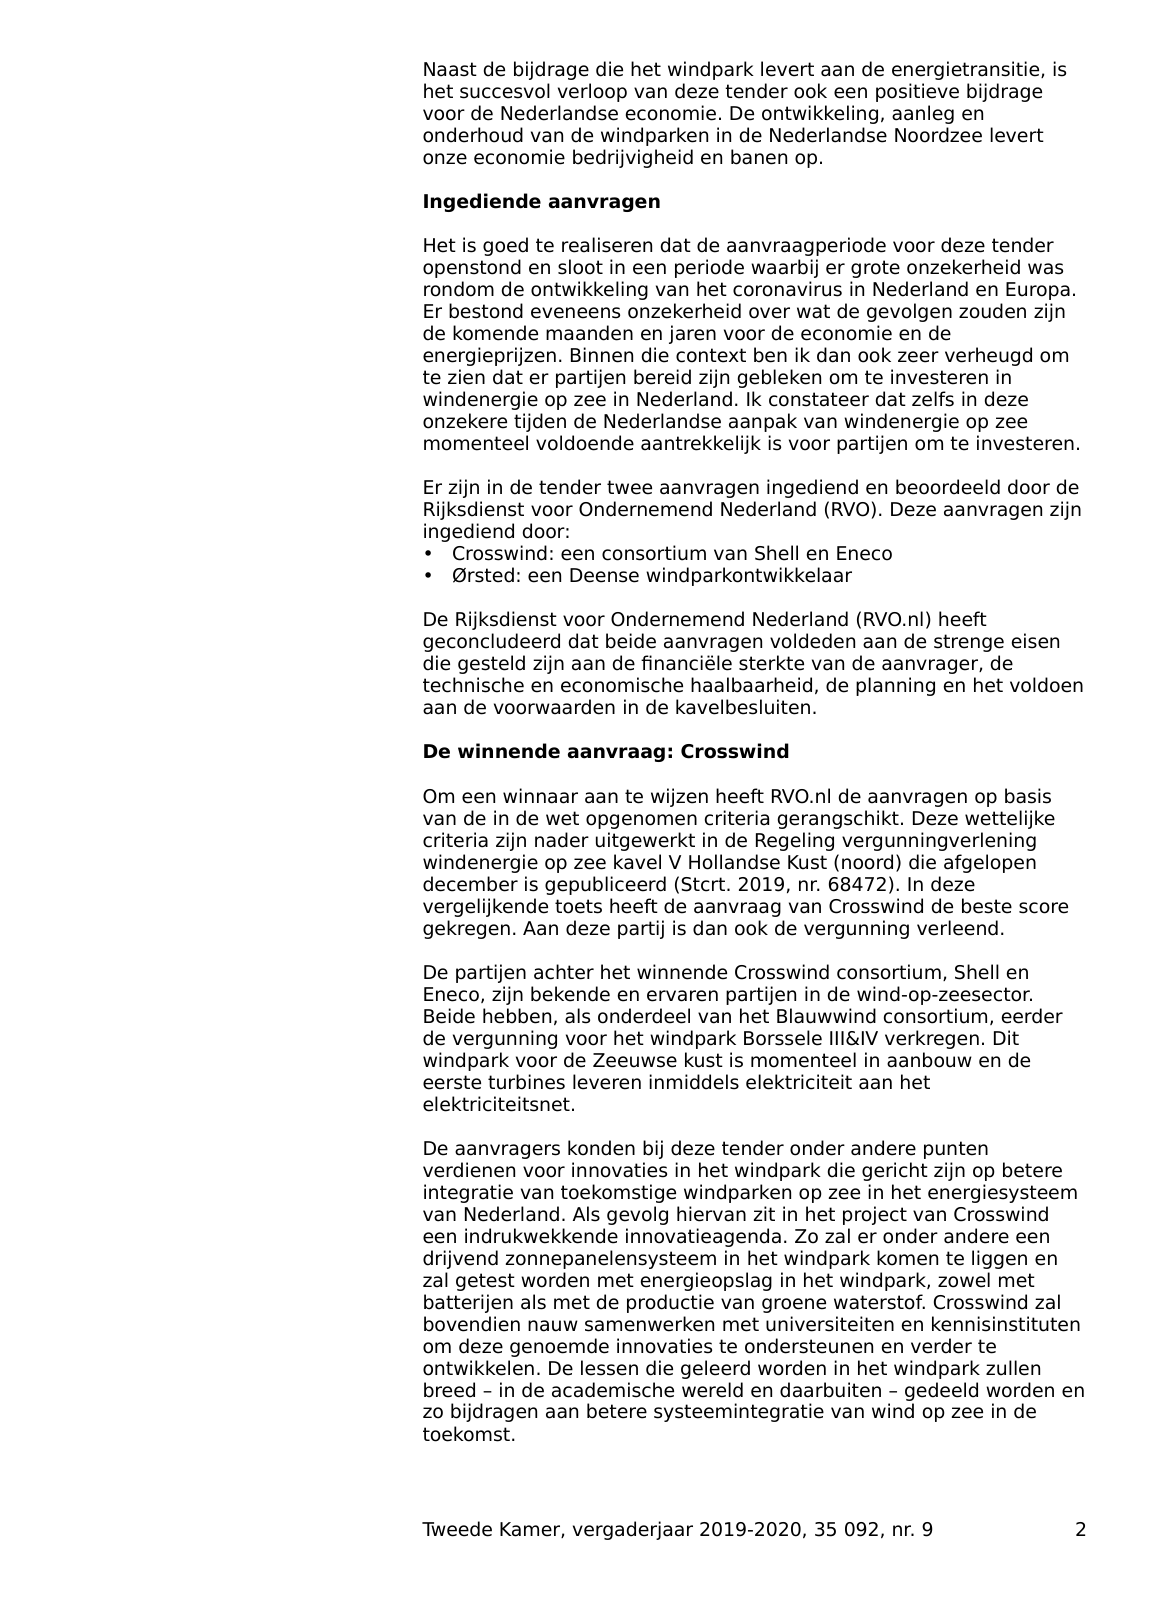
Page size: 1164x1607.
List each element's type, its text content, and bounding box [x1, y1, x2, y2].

subtitle Ingediende aanvragen [422, 191, 1087, 213]
text Om een winnaar aan te wijzen heeft RVO.nl de aanvragen op basis van de in de wet opgenomen criteria gerangschikt. Deze wettelijke criteria zijn nader uitgewerkt in de Regeling vergunningverlening windenergie op zee kavel V Hollandse Kust (noord) die afgelopen december is gepubliceerd (Stcrt. 2019, nr. 68472). In deze vergelijkende toets heeft de aanvraag van Crosswind de beste score gekregen. Aan deze partij is dan ook de vergunning verleend. [422, 786, 1087, 939]
text Naast de bijdrage die het windpark levert aan de energietransitie, is het succesvol verloop van deze tender ook een positieve bijdrage voor de Nederlandse economie. De ontwikkeling, aanleg en onderhoud van de windparken in de Nederlandse Noordzee levert onze economie bedrijvigheid en banen op. [422, 59, 1087, 169]
text De aanvragers konden bij deze tender onder andere punten verdienen voor innovaties in het windpark die gericht zijn op betere integratie van toekomstige windparken op zee in het energiesysteem van Nederland. Als gevolg hiervan zit in het project van Crosswind een indrukwekkende innovatieagenda. Zo zal er onder andere een drijvend zonnepanelensysteem in het windpark komen te liggen en zal getest worden met energieopslag in het windpark, zowel met batterijen als met de productie van groene waterstof. Crosswind zal bovendien nauw samenwerken met universiteiten en kennisinstituten om deze genoemde innovaties te ondersteunen en verder te ontwikkelen. De lessen die geleerd worden in het windpark zullen breed – in de academische wereld en daarbuiten – gedeeld worden en zo bijdragen aan betere systeemintegratie van wind op zee in de toekomst. [422, 1138, 1087, 1445]
text • Crosswind: een consortium van Shell en Eneco [422, 543, 1087, 565]
text • Ørsted: een Deense windparkontwikkelaar [422, 565, 1087, 587]
text De Rijksdienst voor Ondernemend Nederland (RVO.nl) heeft geconcludeerd dat beide aanvragen voldeden aan de strenge eisen die gesteld zijn aan de financiële sterkte van de aanvrager, de technische en economische haalbaarheid, de planning en het voldoen aan de voorwaarden in de kavelbesluiten. [422, 609, 1087, 719]
text Het is goed te realiseren dat de aanvraagperiode voor deze tender openstond en sloot in een periode waarbij er grote onzekerheid was rondom de ontwikkeling van het coronavirus in Nederland en Europa. Er bestond eveneens onzekerheid over wat de gevolgen zouden zijn de komende maanden en jaren voor de economie en de energieprijzen. Binnen die context ben ik dan ook zeer verheugd om te zien dat er partijen bereid zijn gebleken om te investeren in windenergie op zee in Nederland. Ik constateer dat zelfs in deze onzekere tijden de Nederlandse aanpak van windenergie op zee momenteel voldoende aantrekkelijk is voor partijen om te investeren. [422, 235, 1087, 455]
text Er zijn in de tender twee aanvragen ingediend en beoordeeld door de Rijksdienst voor Ondernemend Nederland (RVO). Deze aanvragen zijn ingediend door: [422, 477, 1087, 543]
text De partijen achter het winnende Crosswind consortium, Shell en Eneco, zijn bekende en ervaren partijen in de wind-op-zeesector. Beide hebben, als onderdeel van het Blauwwind consortium, eerder de vergunning voor het windpark Borssele III&IV verkregen. Dit windpark voor de Zeeuwse kust is momenteel in aanbouw en de eerste turbines leveren inmiddels elektriciteit aan het elektriciteitsnet. [422, 962, 1087, 1116]
subtitle De winnende aanvraag: Crosswind [422, 741, 1087, 763]
